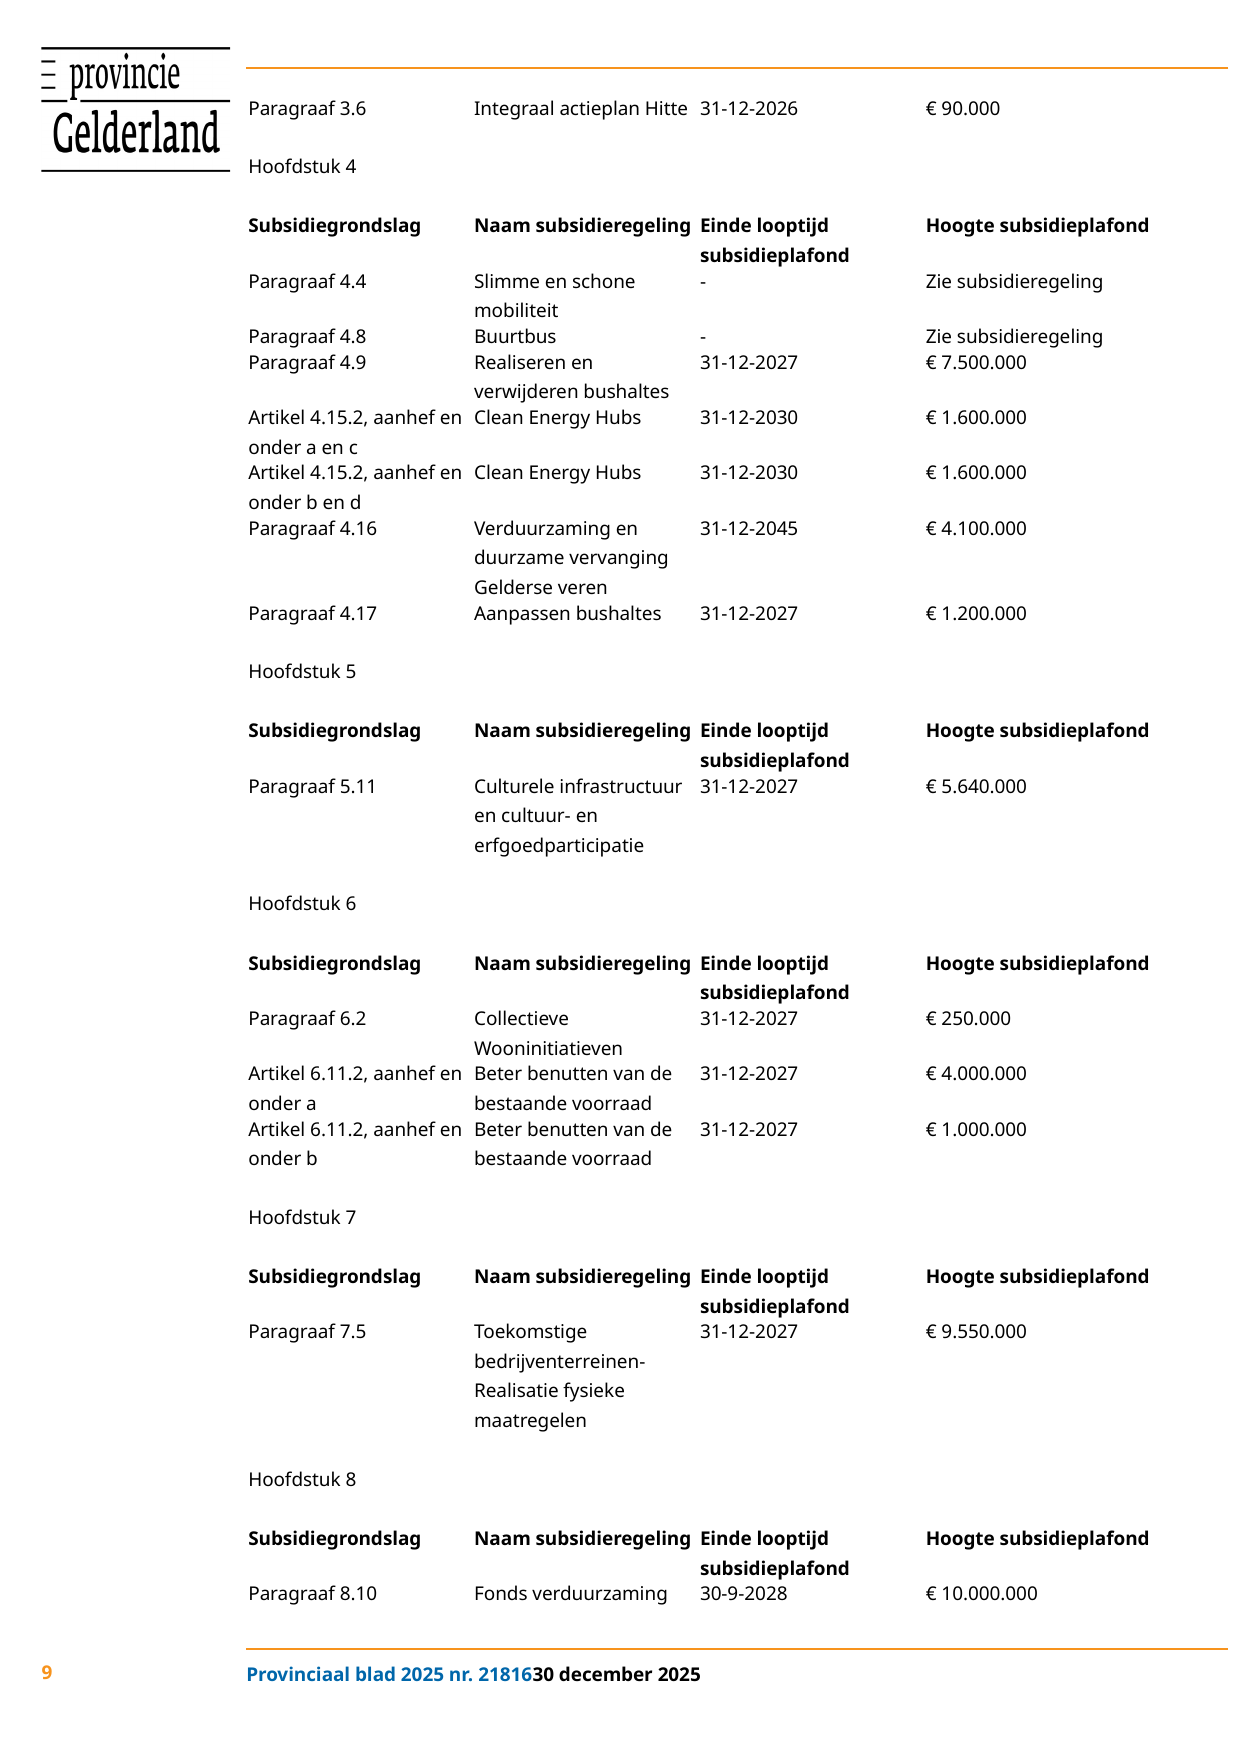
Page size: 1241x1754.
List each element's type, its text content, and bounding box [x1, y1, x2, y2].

table_header Hoogte subsidieplafond [926, 213, 1152, 268]
table_header Hoogte subsidieplafond [926, 950, 1152, 1005]
table_cell Paragraaf 4.17 [248, 600, 474, 626]
table_header Einde looptijd subsidieplafond [700, 718, 926, 773]
table_cell 30-9-2028 [700, 1580, 926, 1606]
text Hoofdstuk 7 [248, 1204, 1152, 1230]
table_cell € 90.000 [926, 95, 1152, 121]
table_header Einde looptijd subsidieplafond [700, 1525, 926, 1580]
table_cell Paragraaf 4.4 [248, 268, 474, 323]
table_cell € 1.200.000 [926, 600, 1152, 626]
table_cell Aanpassen bushaltes [474, 600, 700, 626]
table_cell Paragraaf 3.6 [248, 95, 474, 121]
table_cell € 250.000 [926, 1005, 1152, 1061]
table_cell 31-12-2026 [700, 95, 926, 121]
table_header Hoogte subsidieplafond [926, 1263, 1152, 1318]
table_cell 31-12-2027 [700, 349, 926, 404]
table_cell Clean Energy Hubs [474, 460, 700, 515]
table_cell Paragraaf 8.10 [248, 1580, 474, 1606]
table_header Einde looptijd subsidieplafond [700, 950, 926, 1005]
table_cell Culturele infrastructuur en cultuur- en erfgoedparticipatie [474, 773, 700, 858]
table_cell Slimme en schone mobiliteit [474, 268, 700, 323]
table_cell Beter benutten van de bestaande voorraad [474, 1061, 700, 1116]
table_cell 31-12-2027 [700, 773, 926, 858]
table_cell € 4.000.000 [926, 1061, 1152, 1116]
table_header Einde looptijd subsidieplafond [700, 213, 926, 268]
table_header Subsidiegrondslag [248, 718, 474, 773]
table_header Subsidiegrondslag [248, 1525, 474, 1580]
table_cell 31-12-2027 [700, 1319, 926, 1433]
table_cell Beter benutten van de bestaande voorraad [474, 1116, 700, 1171]
table_cell 31-12-2027 [700, 1061, 926, 1116]
table_cell € 1.600.000 [926, 460, 1152, 515]
text Hoofdstuk 4 [248, 153, 1152, 179]
text Hoofdstuk 6 [248, 891, 1152, 916]
table_cell Verduurzaming en duurzame vervanging Gelderse veren [474, 515, 700, 600]
table_cell Buurtbus [474, 323, 700, 349]
text Hoofdstuk 5 [248, 658, 1152, 684]
table_cell Artikel 6.11.2, aanhef en onder a [248, 1061, 474, 1116]
table_cell 31-12-2027 [700, 600, 926, 626]
table_cell Paragraaf 4.16 [248, 515, 474, 600]
table_header Subsidiegrondslag [248, 1263, 474, 1318]
table_header Naam subsidieregeling [474, 1525, 700, 1580]
table_header Hoogte subsidieplafond [926, 718, 1152, 773]
table_cell € 1.600.000 [926, 404, 1152, 459]
table_cell 31-12-2030 [700, 460, 926, 515]
table_cell € 5.640.000 [926, 773, 1152, 858]
table_header Subsidiegrondslag [248, 213, 474, 268]
table_cell Paragraaf 4.8 [248, 323, 474, 349]
table_cell € 9.550.000 [926, 1319, 1152, 1433]
table_cell 31-12-2045 [700, 515, 926, 600]
table_cell Paragraaf 4.9 [248, 349, 474, 404]
table_header Subsidiegrondslag [248, 950, 474, 1005]
table_cell Toekomstige bedrijventerreinen-Realisatie fysieke maatregelen [474, 1319, 700, 1433]
table_cell Zie subsidieregeling [926, 323, 1152, 349]
table_cell Artikel 4.15.2, aanhef en onder a en c [248, 404, 474, 459]
table_header Naam subsidieregeling [474, 950, 700, 1005]
table_header Hoogte subsidieplafond [926, 1525, 1152, 1580]
table_header Naam subsidieregeling [474, 1263, 700, 1318]
table_cell Zie subsidieregeling [926, 268, 1152, 323]
table_header Naam subsidieregeling [474, 718, 700, 773]
table_cell 31-12-2030 [700, 404, 926, 459]
table_cell Paragraaf 7.5 [248, 1319, 474, 1433]
table_cell Clean Energy Hubs [474, 404, 700, 459]
table_cell - [700, 268, 926, 323]
table_cell Artikel 4.15.2, aanhef en onder b en d [248, 460, 474, 515]
text Hoofdstuk 8 [248, 1466, 1152, 1492]
table_cell € 10.000.000 [926, 1580, 1152, 1606]
table_cell 31-12-2027 [700, 1116, 926, 1171]
table_cell € 7.500.000 [926, 349, 1152, 404]
table_cell Fonds verduurzaming [474, 1580, 700, 1606]
table_cell - [700, 323, 926, 349]
table_cell Paragraaf 6.2 [248, 1005, 474, 1061]
table_cell € 4.100.000 [926, 515, 1152, 600]
table_cell Collectieve Wooninitiatieven [474, 1005, 700, 1061]
table_cell Realiseren en verwijderen bushaltes [474, 349, 700, 404]
table_cell Paragraaf 5.11 [248, 773, 474, 858]
table_cell € 1.000.000 [926, 1116, 1152, 1171]
table_header Naam subsidieregeling [474, 213, 700, 268]
table_cell Integraal actieplan Hitte [474, 95, 700, 121]
table_cell Artikel 6.11.2, aanhef en onder b [248, 1116, 474, 1171]
table_cell 31-12-2027 [700, 1005, 926, 1061]
table_header Einde looptijd subsidieplafond [700, 1263, 926, 1318]
picture [41, 47, 231, 172]
